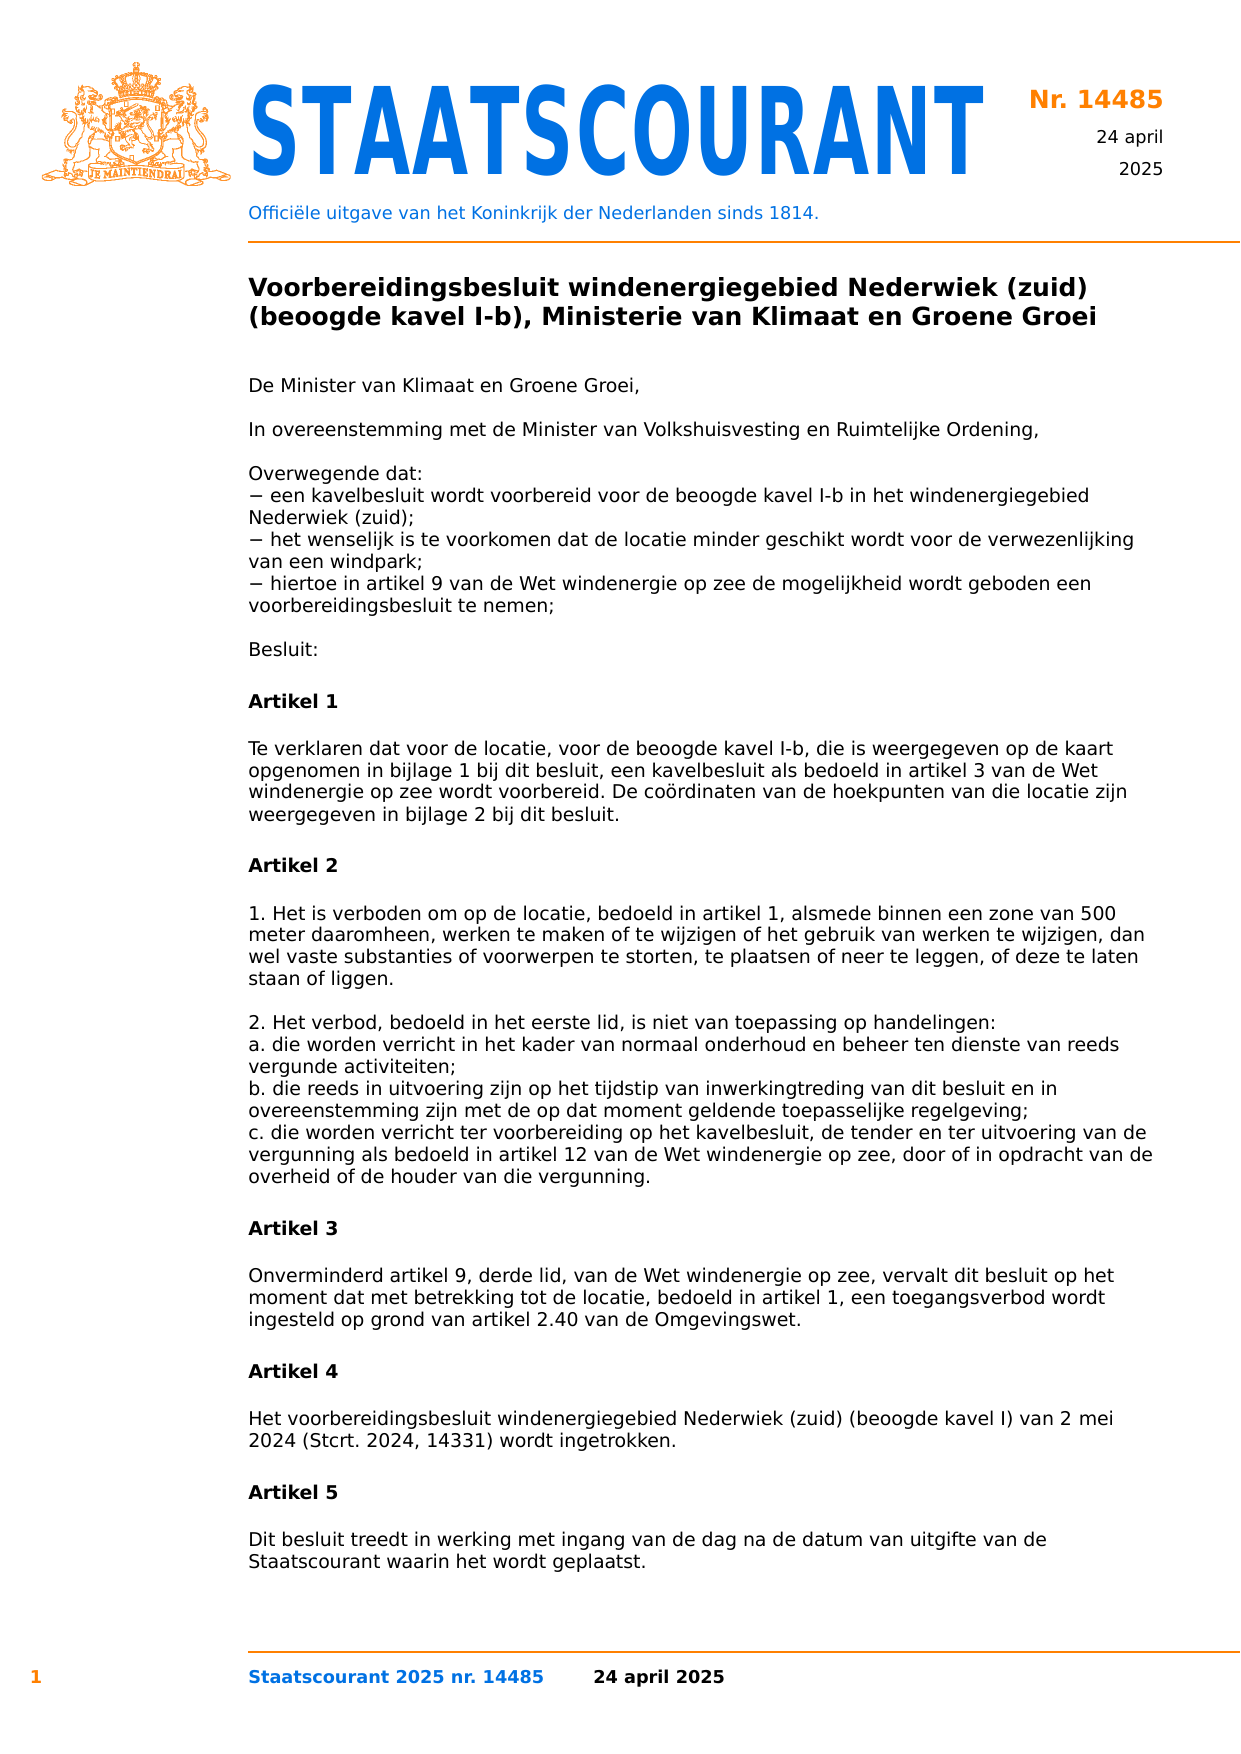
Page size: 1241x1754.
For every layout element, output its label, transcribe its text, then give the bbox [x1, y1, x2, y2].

subtitle Voorbereidingsbesluit windenergiegebied Nederwiek (zuid) (beoogde kavel I-b), Ministerie van Klimaat en Groene Groei [248, 273, 1163, 331]
text c. die worden verricht ter voorbereiding op het kavelbesluit, de tender en ter uitvoering van de vergunning als bedoeld in artikel 12 van de Wet windenergie op zee, door of in opdracht van de overheid of de houder van die vergunning. [248, 1122, 1163, 1188]
text De Minister van Klimaat en Groene Groei, [248, 375, 1163, 397]
text 2. Het verbod, bedoeld in het eerste lid, is niet van toepassing op handelingen: [248, 1012, 1163, 1034]
subtitle Artikel 4 [248, 1361, 1163, 1383]
text Onverminderd artikel 9, derde lid, van de Wet windenergie op zee, vervalt dit besluit op het moment dat met betrekking tot de locatie, bedoeld in artikel 1, een toegangsverbod wordt ingesteld op grond van artikel 2.40 van de Omgevingswet. [248, 1265, 1163, 1331]
text − hiertoe in artikel 9 van de Wet windenergie op zee de mogelijkheid wordt geboden een voorbereidingsbesluit te nemen; [248, 573, 1163, 617]
subtitle Artikel 5 [248, 1482, 1163, 1504]
text a. die worden verricht in het kader van normaal onderhoud en beheer ten dienste van reeds vergunde activiteiten; [248, 1034, 1163, 1078]
table_cell 2025 [998, 153, 1240, 203]
text Besluit: [248, 638, 1163, 661]
table_cell Officiële uitgave van het Koninkrijk der Nederlanden sinds 1814. [248, 203, 1240, 241]
text 1. Het is verboden om op de locatie, bedoeld in artikel 1, alsmede binnen een zone van 500 meter daaromheen, werken te maken of te wijzigen of het gebruik van werken te wijzigen, dan wel vaste substanties of voorwerpen te storten, te plaatsen of neer te leggen, of deze te laten staan of liggen. [248, 902, 1163, 990]
table_header [25, 62, 248, 241]
text Te verklaren dat voor de locatie, voor de beoogde kavel I-b, die is weergegeven op de kaart opgenomen in bijlage 1 bij dit besluit, een kavelbesluit als bedoeld in artikel 3 van de Wet windenergie op zee wordt voorbereid. De coördinaten van de hoekpunten van die locatie zijn weergegeven in bijlage 2 bij dit besluit. [248, 737, 1163, 825]
text b. die reeds in uitvoering zijn op het tijdstip van inwerkingtreding van dit besluit en in overeenstemming zijn met de op dat moment geldende toepasselijke regelgeving; [248, 1078, 1163, 1122]
text In overeenstemming met de Minister van Volkshuisvesting en Ruimtelijke Ordening, [248, 419, 1163, 441]
text Overwegende dat: [248, 463, 1163, 485]
table_header STAATSCOURANT [248, 62, 998, 203]
subtitle Artikel 3 [248, 1218, 1163, 1240]
picture [41, 62, 231, 186]
subtitle Artikel 1 [248, 691, 1163, 712]
subtitle Artikel 2 [248, 855, 1163, 877]
text − een kavelbesluit wordt voorbereid voor de beoogde kavel I-b in het windenergiegebied Nederwiek (zuid); [248, 485, 1163, 529]
text Dit besluit treedt in werking met ingang van de dag na de datum van uitgifte van de Staatscourant waarin het wordt geplaatst. [248, 1529, 1163, 1573]
table_cell 24 april [998, 121, 1240, 153]
text − het wenselijk is te voorkomen dat de locatie minder geschikt wordt voor de verwezenlijking van een windpark; [248, 529, 1163, 573]
table_header Nr. 14485 [998, 62, 1240, 121]
text Het voorbereidingsbesluit windenergiegebied Nederwiek (zuid) (beoogde kavel I) van 2 mei 2024 (Stcrt. 2024, 14331) wordt ingetrokken. [248, 1408, 1163, 1452]
